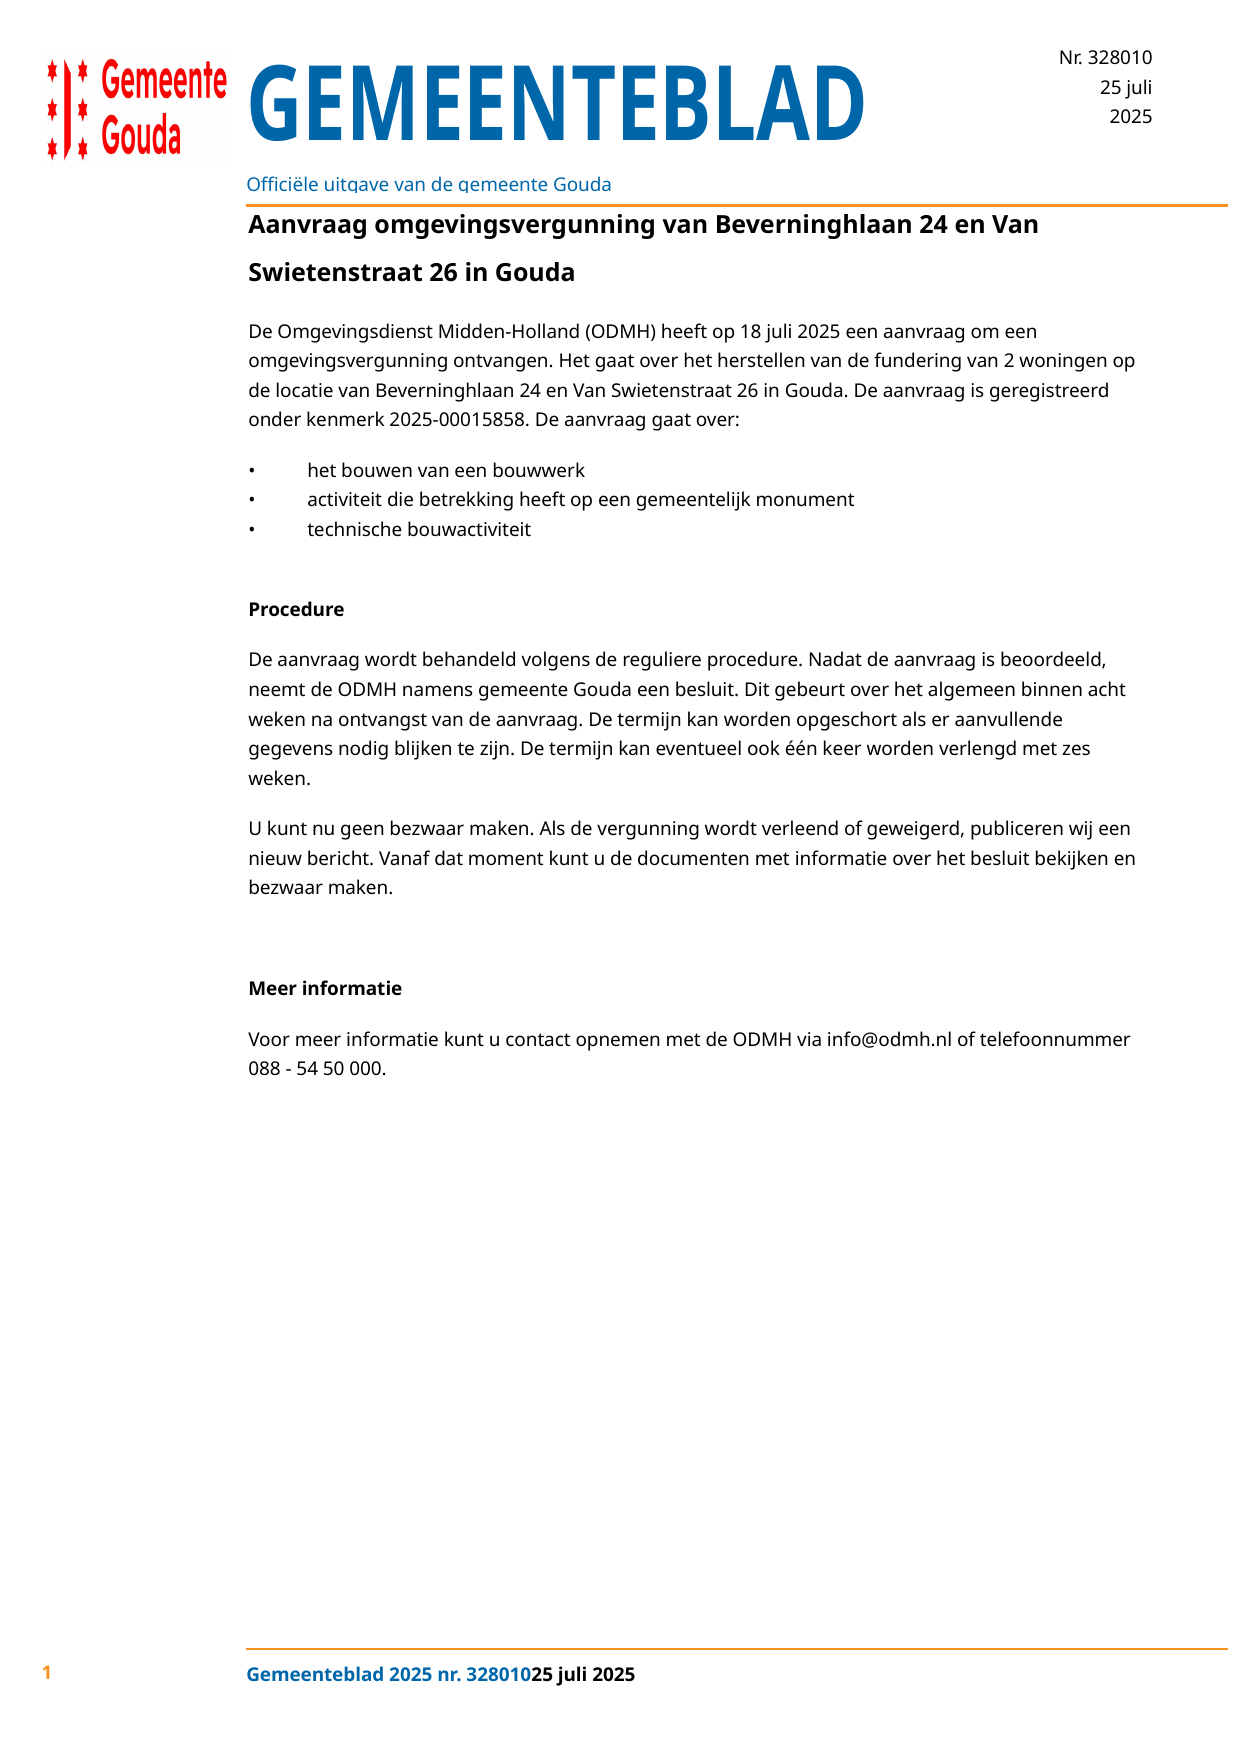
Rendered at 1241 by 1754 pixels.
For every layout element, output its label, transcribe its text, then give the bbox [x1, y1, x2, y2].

text Meer informatie [248, 975, 1152, 1001]
text De aanvraag wordt behandeld volgens de reguliere procedure. Nadat de aanvraag is beoordeeld, neemt de ODMH namens gemeente Gouda een besluit. Dit gebeurt over het algemeen binnen acht weken na ontvangst van de aanvraag. De termijn kan worden opgeschort als er aanvullende gegevens nodig blijken te zijn. De termijn kan eventueel ook één keer worden verlengd met zes weken. [248, 647, 1152, 791]
list het bouwen van een bouwwerk [248, 457, 1152, 483]
text Voor meer informatie kunt u contact opnemen met de ODMH via info@odmh.nl of telefoonnummer 088 - 54 50 000. [248, 1026, 1152, 1081]
text U kunt nu geen bezwaar maken. Als de vergunning wordt verleend of geweigerd, publiceren wij een nieuw bericht. Vanaf dat moment kunt u de documenten met informatie over het besluit bekijken en bezwaar maken. [248, 815, 1152, 900]
text Aanvraag omgevingsvergunning van Beverninghlaan 24 en Van Swietenstraat 26 in Gouda [248, 207, 1152, 288]
picture [41, 47, 231, 172]
list technische bouwactiviteit [248, 516, 1152, 542]
list activiteit die betrekking heeft op een gemeentelijk monument [248, 487, 1152, 512]
text De Omgevingsdienst Midden-Holland (ODMH) heeft op 18 juli 2025 een aanvraag om een omgevingsvergunning ontvangen. Het gaat over het herstellen van de fundering van 2 woningen op de locatie van Beverninghlaan 24 en Van Swietenstraat 26 in Gouda. De aanvraag is geregistreerd onder kenmerk 2025-00015858. De aanvraag gaat over: [248, 318, 1152, 432]
text Procedure [248, 596, 1152, 622]
